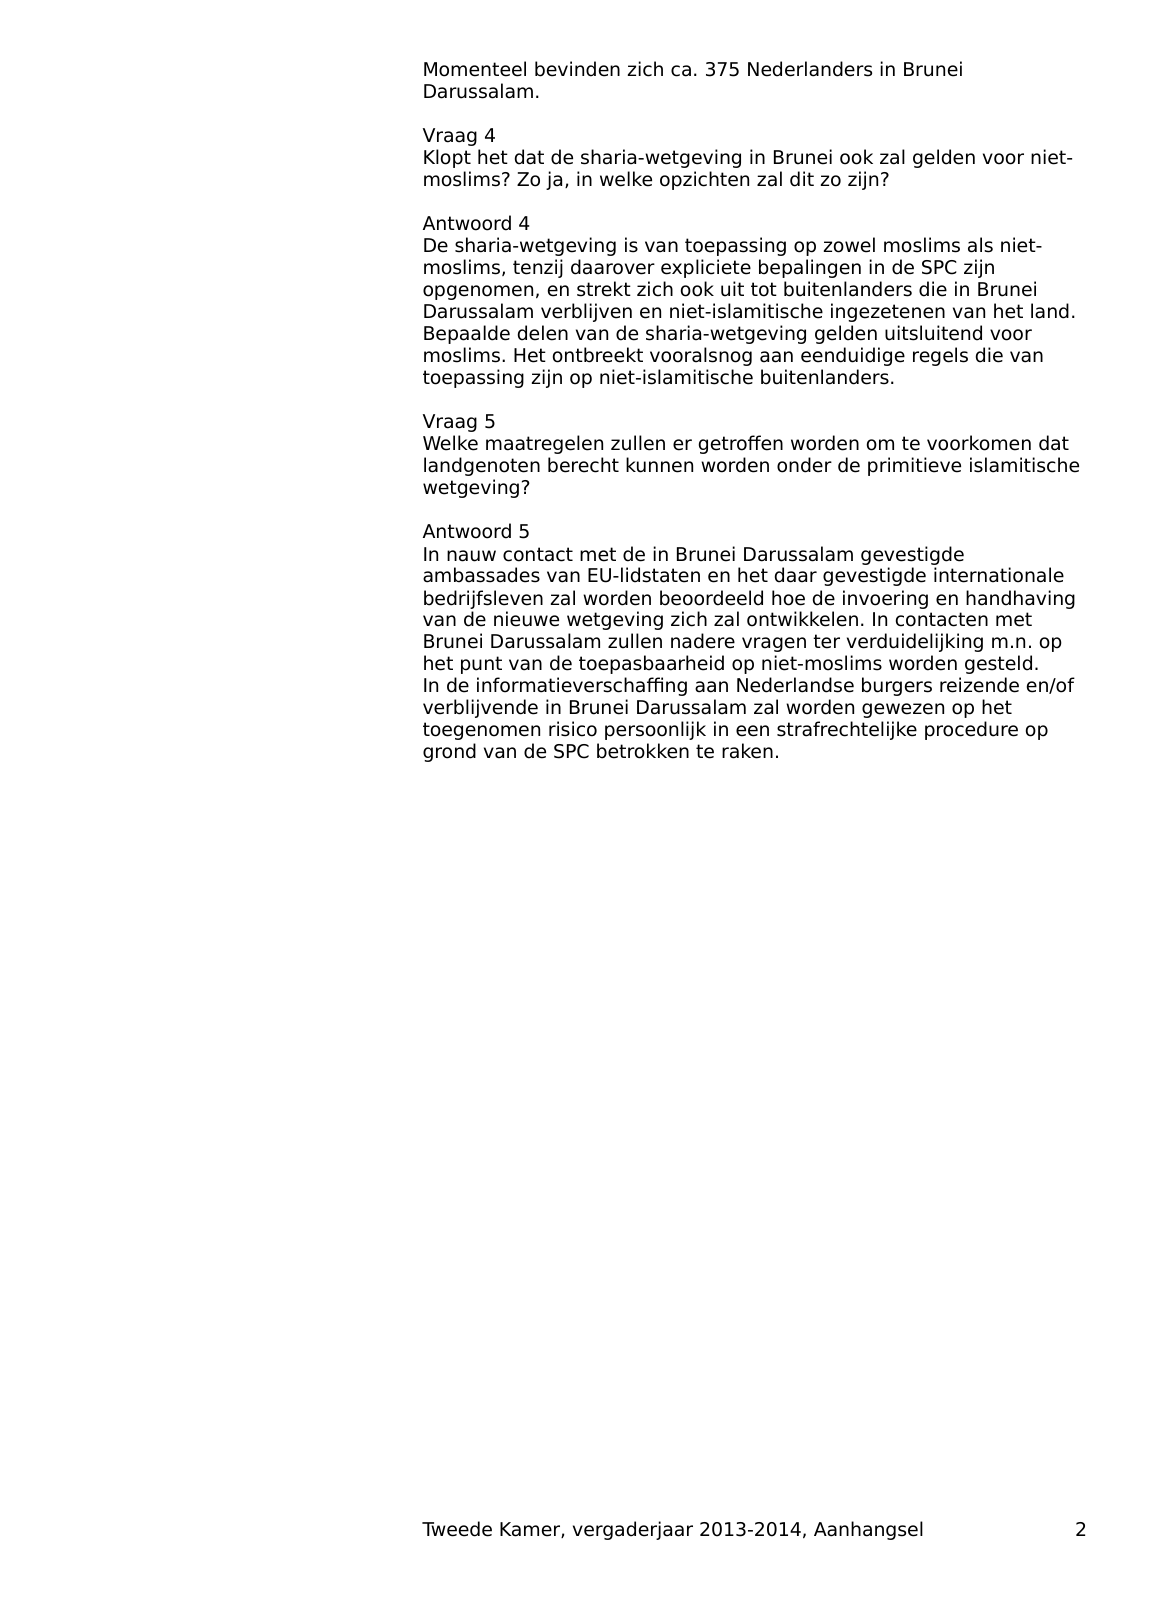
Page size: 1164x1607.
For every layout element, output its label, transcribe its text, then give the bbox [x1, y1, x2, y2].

text Klopt het dat de sharia-wetgeving in Brunei ook zal gelden voor niet-moslims? Zo ja, in welke opzichten zal dit zo zijn? [422, 147, 1087, 191]
text Welke maatregelen zullen er getroffen worden om te voorkomen dat landgenoten berecht kunnen worden onder de primitieve islamitische wetgeving? [422, 433, 1087, 499]
text Antwoord 4 [422, 213, 1087, 235]
text In de informatieverschaffing aan Nederlandse burgers reizende en/of verblijvende in Brunei Darussalam zal worden gewezen op het toegenomen risico persoonlijk in een strafrechtelijke procedure op grond van de SPC betrokken te raken. [422, 675, 1087, 763]
text Vraag 5 [422, 411, 1087, 433]
text In nauw contact met de in Brunei Darussalam gevestigde ambassades van EU-lidstaten en het daar gevestigde internationale bedrijfsleven zal worden beoordeeld hoe de invoering en handhaving van de nieuwe wetgeving zich zal ontwikkelen. In contacten met Brunei Darussalam zullen nadere vragen ter verduidelijking m.n. op het punt van de toepasbaarheid op niet-moslims worden gesteld. [422, 543, 1087, 675]
text Momenteel bevinden zich ca. 375 Nederlanders in Brunei Darussalam. [422, 59, 1087, 103]
text Vraag 4 [422, 125, 1087, 147]
text De sharia-wetgeving is van toepassing op zowel moslims als niet-moslims, tenzij daarover expliciete bepalingen in de SPC zijn opgenomen, en strekt zich ook uit tot buitenlanders die in Brunei Darussalam verblijven en niet-islamitische ingezetenen van het land. Bepaalde delen van de sharia-wetgeving gelden uitsluitend voor moslims. Het ontbreekt vooralsnog aan eenduidige regels die van toepassing zijn op niet-islamitische buitenlanders. [422, 235, 1087, 389]
text Antwoord 5 [422, 521, 1087, 543]
